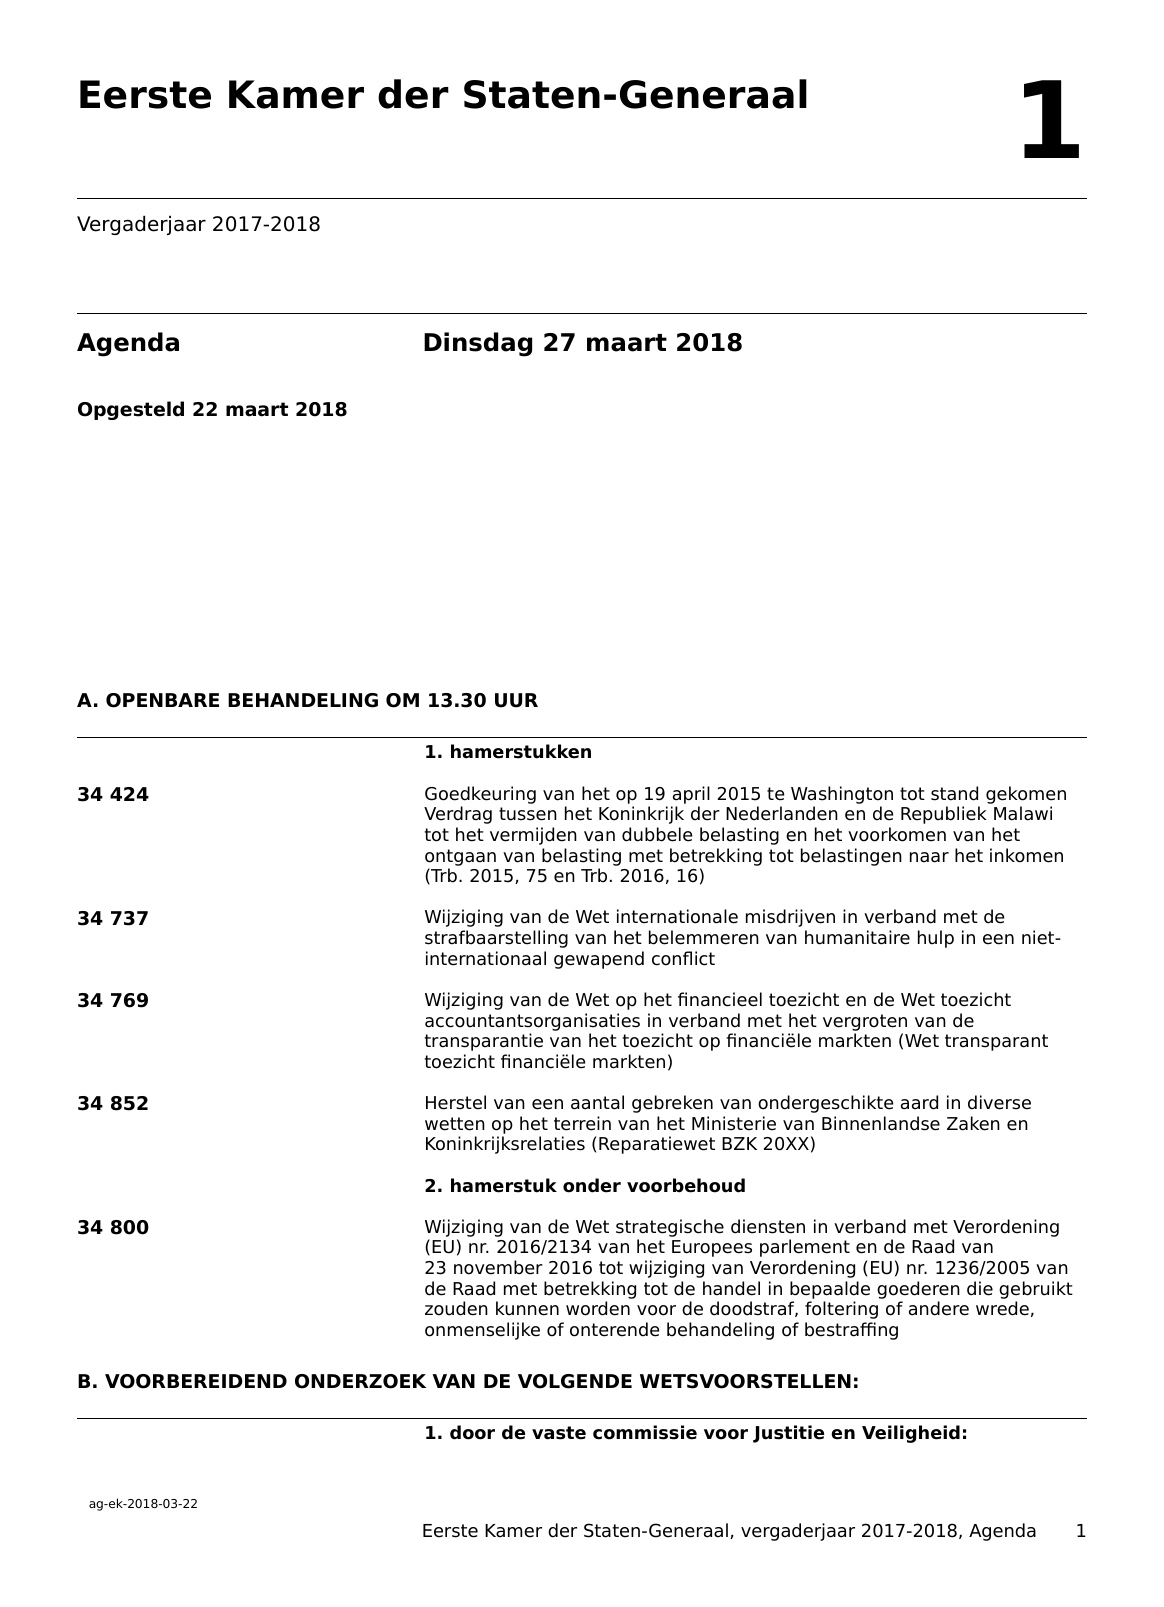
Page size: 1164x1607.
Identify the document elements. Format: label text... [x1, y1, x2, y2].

table_cell [418, 887, 1087, 907]
table_cell 34 769 [77, 990, 401, 1072]
table_cell Wijziging van de Wet strategische diensten in verband met Verordening (EU) nr. 2016/2134 van het Europees parlement en de Raad van 23 november 2016 tot wijziging van Verordening (EU) nr. 1236/2005 van de Raad met betrekking tot de handel in bepaalde goederen die gebruikt zouden kunnen worden voor de doodstraf, foltering of andere wrede, onmenselijke of onterende behandeling of bestraffing [418, 1217, 1087, 1341]
table_cell Goedkeuring van het op 19 april 2015 te Washington tot stand gekomen Verdrag tussen het Koninkrijk der Nederlanden en de Republiek Malawi tot het vermijden van dubbele belasting en het voorkomen van het ontgaan van belasting met betrekking tot belastingen naar het inkomen (Trb. 2015, 75 en Trb. 2016, 16) [418, 784, 1087, 887]
table_cell 2. hamerstuk onder voorbehoud [418, 1176, 1087, 1196]
table_cell [401, 784, 418, 887]
table_cell Herstel van een aantal gebreken van ondergeschikte aard in diverse wetten op het terrein van het Ministerie van Binnenlandse Zaken en Koninkrijksrelaties (Reparatiewet BZK 20XX) [418, 1093, 1087, 1155]
table_cell [418, 969, 1087, 990]
table_cell [401, 1155, 418, 1176]
table_cell [401, 887, 418, 907]
table_cell 34 852 [77, 1093, 401, 1155]
table_cell [418, 763, 1087, 784]
table_cell [77, 969, 401, 990]
table_cell [401, 1093, 418, 1155]
table_cell [418, 1196, 1087, 1217]
table_cell [401, 1176, 418, 1196]
table_cell [77, 1444, 401, 1464]
table_cell [401, 1217, 418, 1341]
table_header [401, 1419, 418, 1444]
table_cell [418, 1155, 1087, 1176]
table_cell [77, 1196, 401, 1217]
table_header 1 [886, 59, 1087, 198]
table_cell Wijziging van de Wet internationale misdrijven in verband met de strafbaarstelling van het belemmeren van humanitaire hulp in een niet-internationaal gewapend conflict [418, 908, 1087, 969]
table_cell 34 424 [77, 784, 401, 887]
table_cell Wijziging van de Wet op het financieel toezicht en de Wet toezicht accountantsorganisaties in verband met het vergroten van de transparantie van het toezicht op financiële markten (Wet transparant toezicht financiële markten) [418, 990, 1087, 1072]
table_cell [401, 990, 418, 1072]
table_cell [418, 1444, 1087, 1464]
table_cell [77, 1155, 401, 1176]
table_cell [401, 1073, 418, 1093]
table_cell [401, 908, 418, 969]
table_cell [401, 1444, 418, 1464]
table_header [77, 738, 401, 763]
text Opgesteld 22 maart 2018 [77, 399, 1087, 421]
table_cell [401, 969, 418, 990]
table_header 1. hamerstukken [418, 738, 1087, 763]
table_cell [77, 887, 401, 907]
subtitle B. VOORBEREIDEND ONDERZOEK VAN DE VOLGENDE WETSVOORSTELLEN: [77, 1371, 1087, 1392]
table_cell Dinsdag 27 maart 2018 [422, 314, 1087, 357]
table_cell Agenda [77, 314, 422, 357]
table_cell [77, 763, 401, 784]
table_cell [77, 1176, 401, 1196]
table_header [77, 1419, 401, 1444]
table_header [401, 738, 418, 763]
table_header 1. door de vaste commissie voor Justitie en Veiligheid: [418, 1419, 1087, 1444]
table_cell [401, 763, 418, 784]
text ag-ek-2018-03-22 [88, 1497, 323, 1511]
table_cell Vergaderjaar 2017-2018 [77, 199, 1087, 313]
table_cell 34 737 [77, 908, 401, 969]
table_cell [401, 1196, 418, 1217]
table_cell 34 800 [77, 1217, 401, 1341]
table_header Eerste Kamer der Staten-Generaal [77, 59, 886, 198]
subtitle A. OPENBARE BEHANDELING OM 13.30 UUR [77, 690, 1087, 712]
table_cell [418, 1073, 1087, 1093]
table_cell [77, 1073, 401, 1093]
